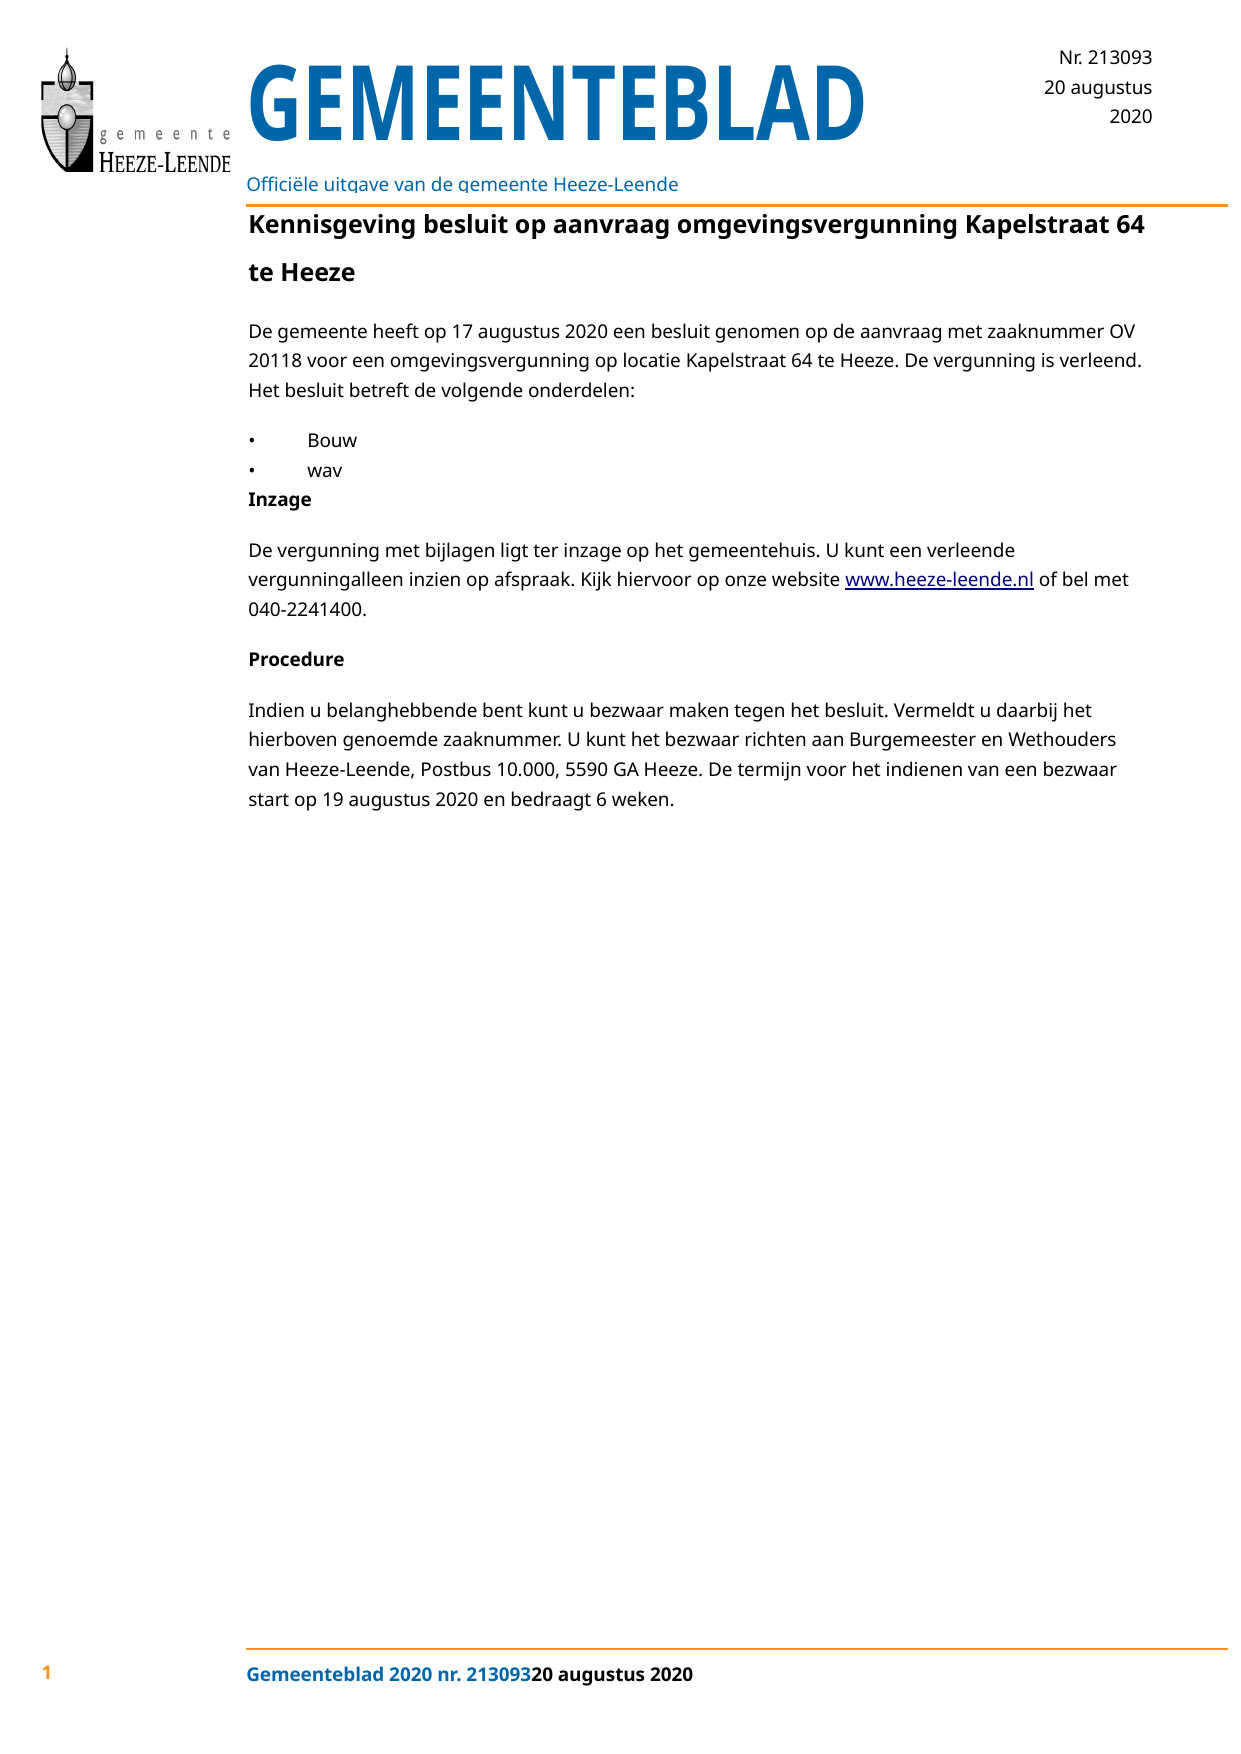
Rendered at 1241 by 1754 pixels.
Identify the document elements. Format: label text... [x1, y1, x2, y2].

text Procedure [248, 647, 1152, 672]
text De vergunning met bijlagen ligt ter inzage op het gemeentehuis. U kunt een verleende vergunningalleen inzien op afspraak. Kijk hiervoor op onze website www.heeze-leende.nl of bel met 040-2241400. [248, 537, 1152, 622]
text De gemeente heeft op 17 augustus 2020 een besluit genomen op de aanvraag met zaaknummer OV 20118 voor een omgevingsvergunning op locatie Kapelstraat 64 te Heeze. De vergunning is verleend. Het besluit betreft de volgende onderdelen: [248, 318, 1152, 403]
list Bouw [248, 427, 1152, 453]
list wav [248, 457, 1152, 483]
picture [41, 47, 231, 172]
text Indien u belanghebbende bent kunt u bezwaar maken tegen het besluit. Vermeldt u daarbij het hierboven genoemde zaaknummer. U kunt het bezwaar richten aan Burgemeester en Wethouders van Heeze-Leende, Postbus 10.000, 5590 GA Heeze. De termijn voor het indienen van een bezwaar start op 19 augustus 2020 en bedraagt 6 weken. [248, 697, 1152, 812]
text Inzage [248, 487, 1152, 512]
text Kennisgeving besluit op aanvraag omgevingsvergunning Kapelstraat 64 te Heeze [248, 207, 1152, 288]
